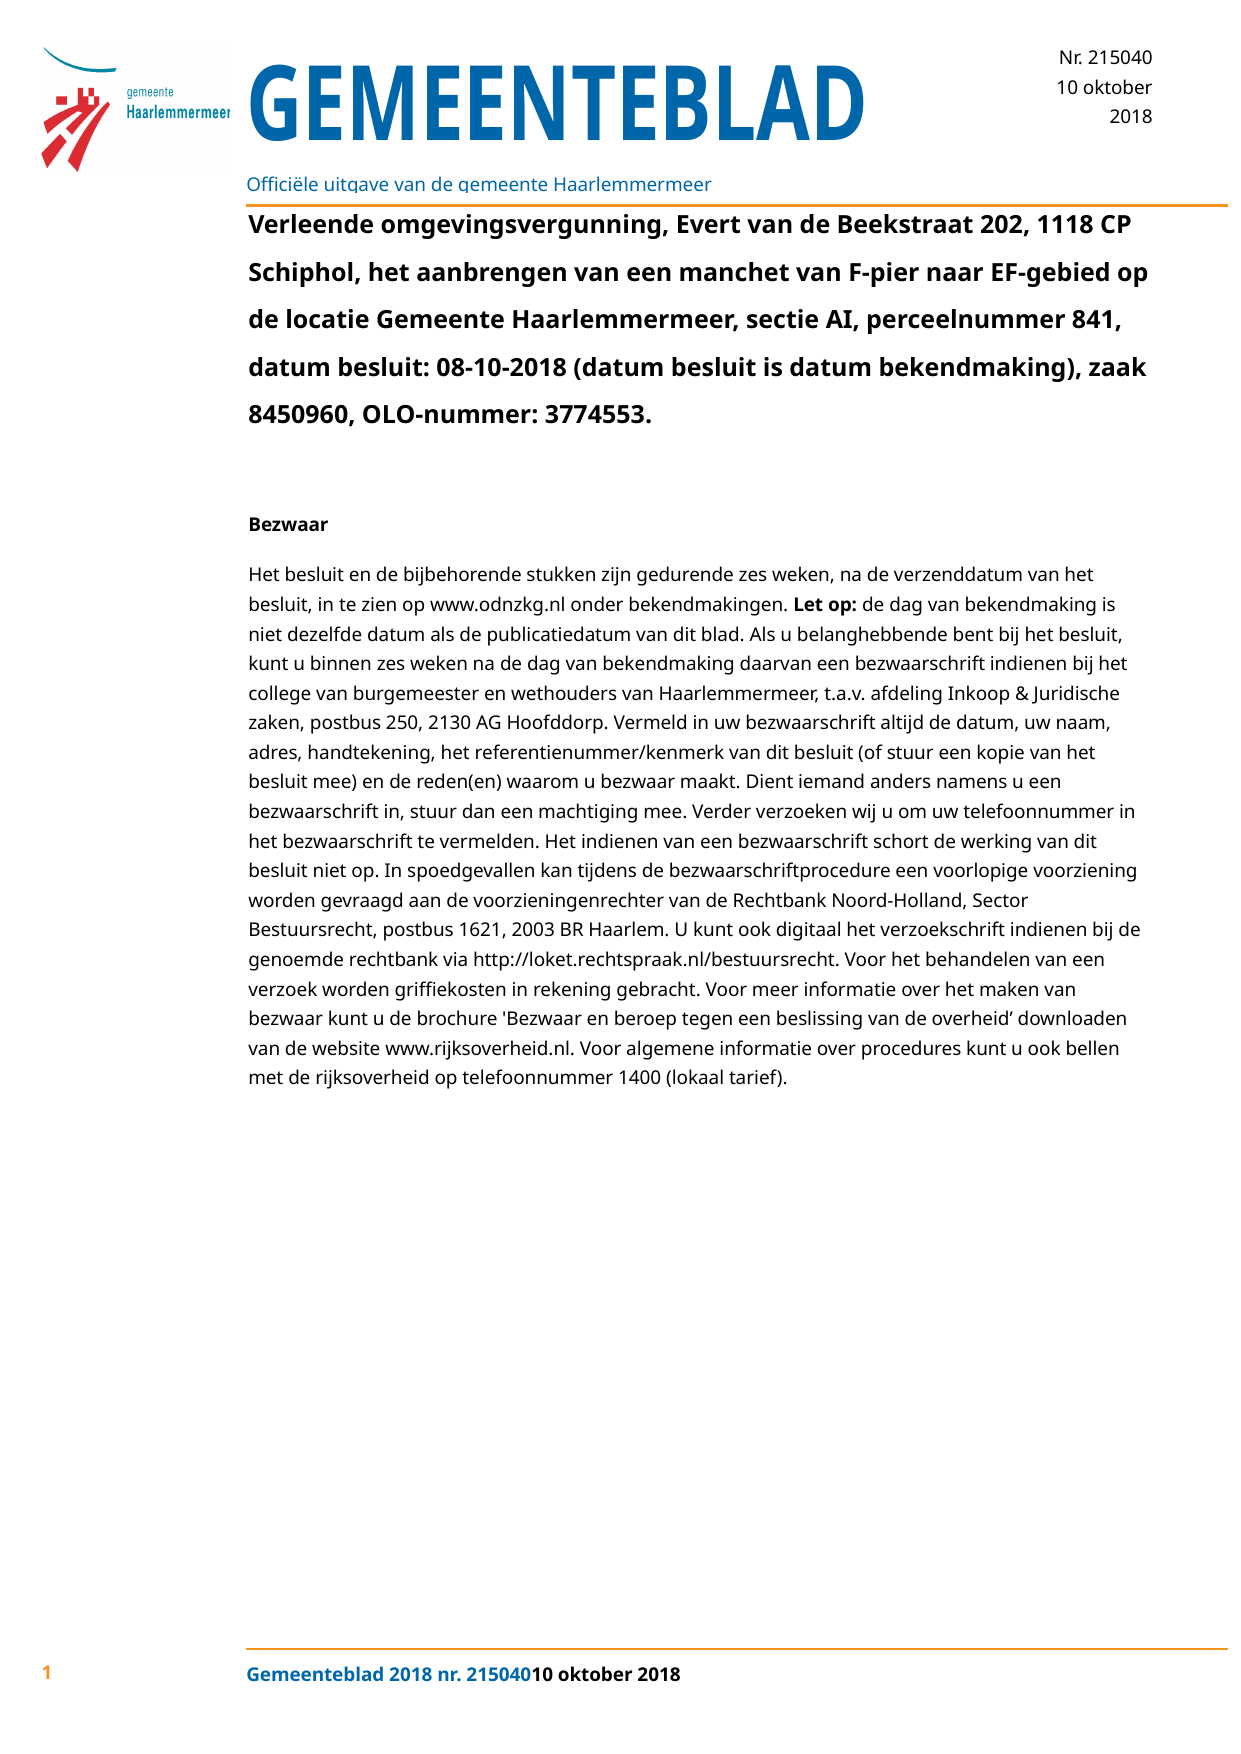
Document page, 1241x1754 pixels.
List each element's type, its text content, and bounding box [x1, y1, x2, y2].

text Verleende omgevingsvergunning, Evert van de Beekstraat 202, 1118 CP Schiphol, het aanbrengen van een manchet van F-pier naar EF-gebied op de locatie Gemeente Haarlemmermeer, sectie AI, perceelnummer 841, datum besluit: 08-10-2018 (datum besluit is datum bekendmaking), zaak 8450960, OLO-nummer: 3774553. [248, 207, 1152, 431]
text Bezwaar [248, 511, 1152, 537]
text Het besluit en de bijbehorende stukken zijn gedurende zes weken, na de verzenddatum van het besluit, in te zien op www.odnzkg.nl onder bekendmakingen. Let op: de dag van bekendmaking is niet dezelfde datum als de publicatiedatum van dit blad. Als u belanghebbende bent bij het besluit, kunt u binnen zes weken na de dag van bekendmaking daarvan een bezwaarschrift indienen bij het college van burgemeester en wethouders van Haarlemmermeer, t.a.v. afdeling Inkoop & Juridische zaken, postbus 250, 2130 AG Hoofddorp. Vermeld in uw bezwaarschrift altijd de datum, uw naam, adres, handtekening, het referentienummer/kenmerk van dit besluit (of stuur een kopie van het besluit mee) en de reden(en) waarom u bezwaar maakt. Dient iemand anders namens u een bezwaarschrift in, stuur dan een machtiging mee. Verder verzoeken wij u om uw telefoonnummer in het bezwaarschrift te vermelden. Het indienen van een bezwaarschrift schort de werking van dit besluit niet op. In spoedgevallen kan tijdens de bezwaarschriftprocedure een voorlopige voorziening worden gevraagd aan de voorzieningenrechter van de Rechtbank Noord-Holland, Sector Bestuursrecht, postbus 1621, 2003 BR Haarlem. U kunt ook digitaal het verzoekschrift indienen bij de genoemde rechtbank via http://loket.rechtspraak.nl/bestuursrecht. Voor het behandelen van een verzoek worden griffiekosten in rekening gebracht. Voor meer informatie over het maken van bezwaar kunt u de brochure 'Bezwaar en beroep tegen een beslissing van de overheid’ downloaden van de website www.rijksoverheid.nl. Voor algemene informatie over procedures kunt u ook bellen met de rijksoverheid op telefoonnummer 1400 (lokaal tarief). [248, 562, 1152, 1090]
picture [41, 47, 231, 172]
